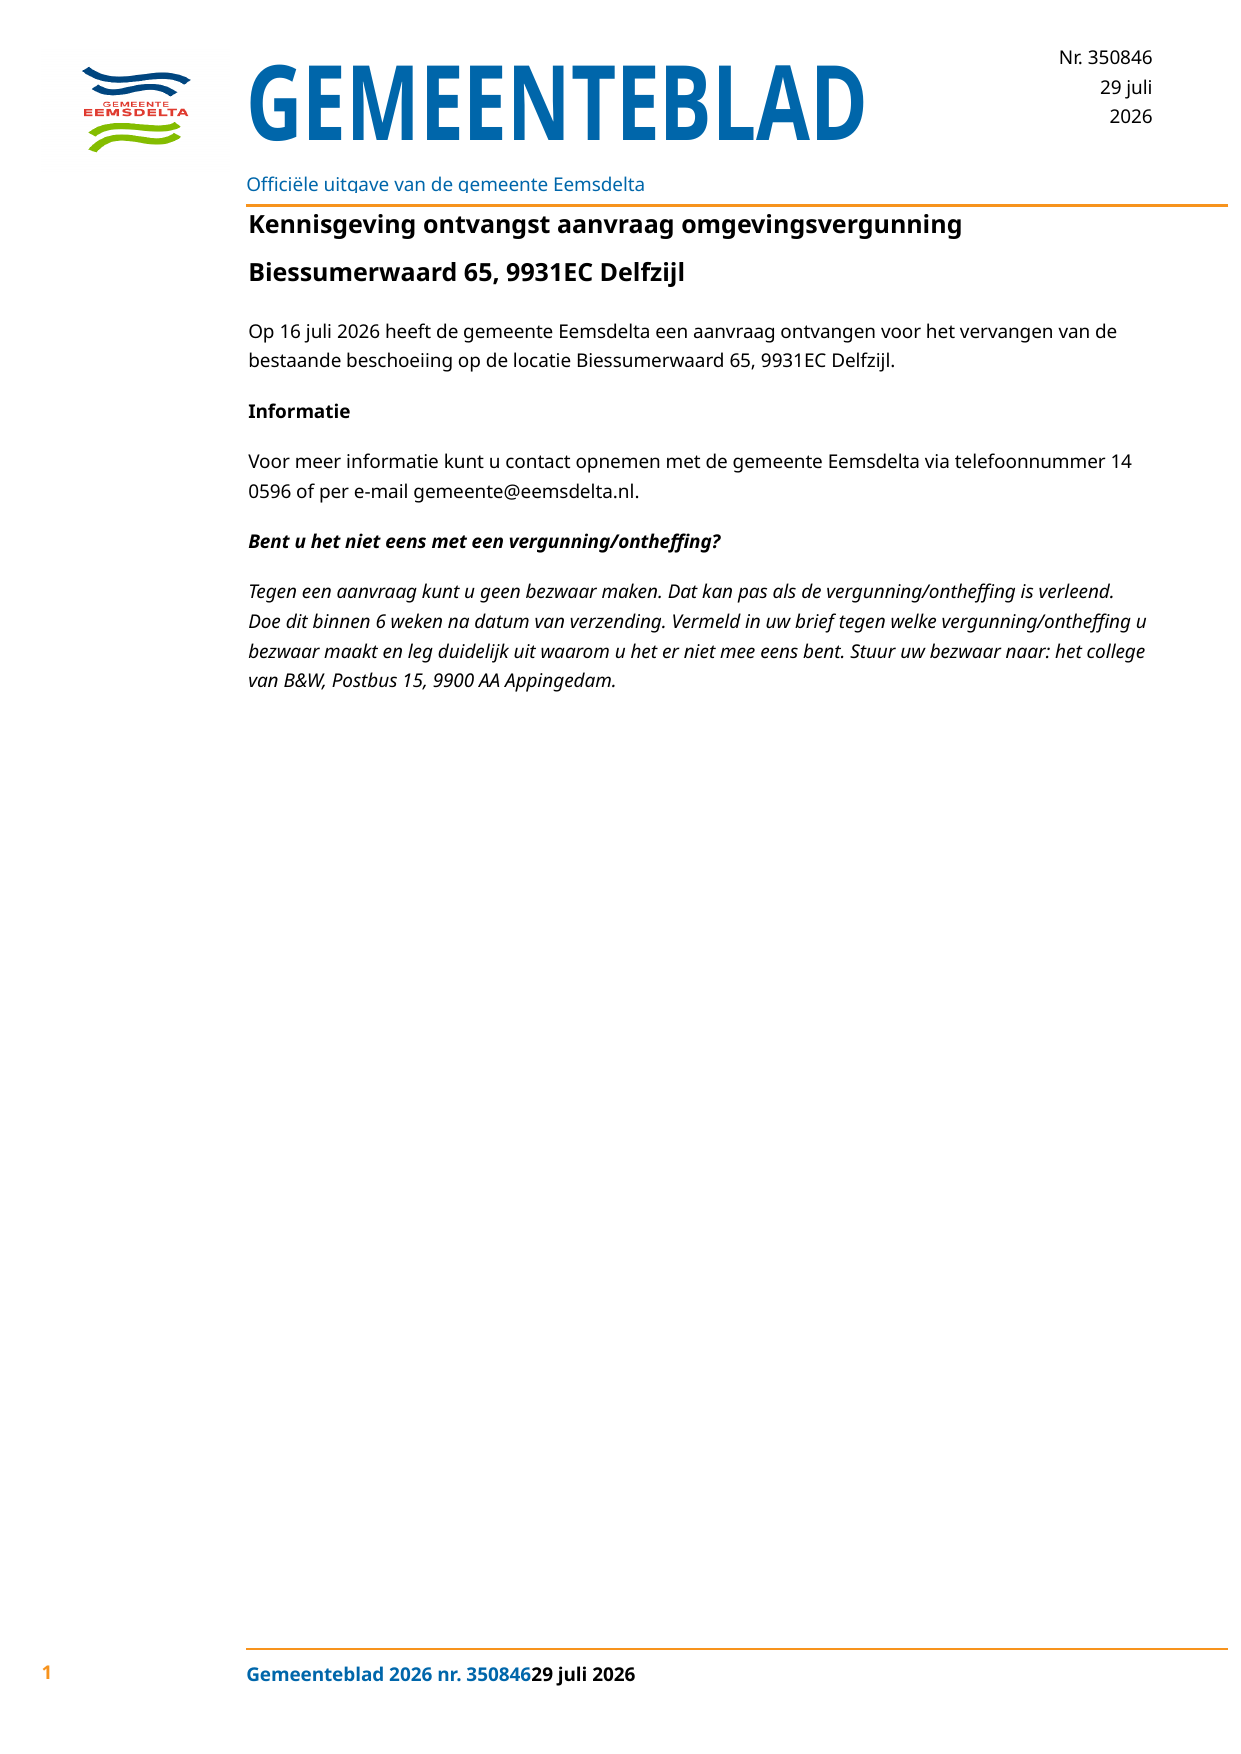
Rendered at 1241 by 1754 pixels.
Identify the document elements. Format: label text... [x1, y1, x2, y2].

picture [41, 47, 231, 172]
text Op 16 juli 2026 heeft de gemeente Eemsdelta een aanvraag ontvangen voor het vervangen van de bestaande beschoeiing op de locatie Biessumerwaard 65, 9931EC Delfzijl. [248, 318, 1152, 373]
text Bent u het niet eens met een vergunning/ontheffing? [248, 528, 1152, 554]
text Voor meer informatie kunt u contact opnemen met de gemeente Eemsdelta via telefoonnummer 14 0596 of per e-mail gemeente@eemsdelta.nl. [248, 448, 1152, 504]
text Informatie [248, 398, 1152, 424]
text Tegen een aanvraag kunt u geen bezwaar maken. Dat kan pas als de vergunning/ontheffing is verleend. Doe dit binnen 6 weken na datum van verzending. Vermeld in uw brief tegen welke vergunning/ontheffing u bezwaar maakt en leg duidelijk uit waarom u het er niet mee eens bent. Stuur uw bezwaar naar: het college van B&W, Postbus 15, 9900 AA Appingedam. [248, 579, 1152, 693]
text Kennisgeving ontvangst aanvraag omgevingsvergunning Biessumerwaard 65, 9931EC Delfzijl [248, 207, 1152, 288]
